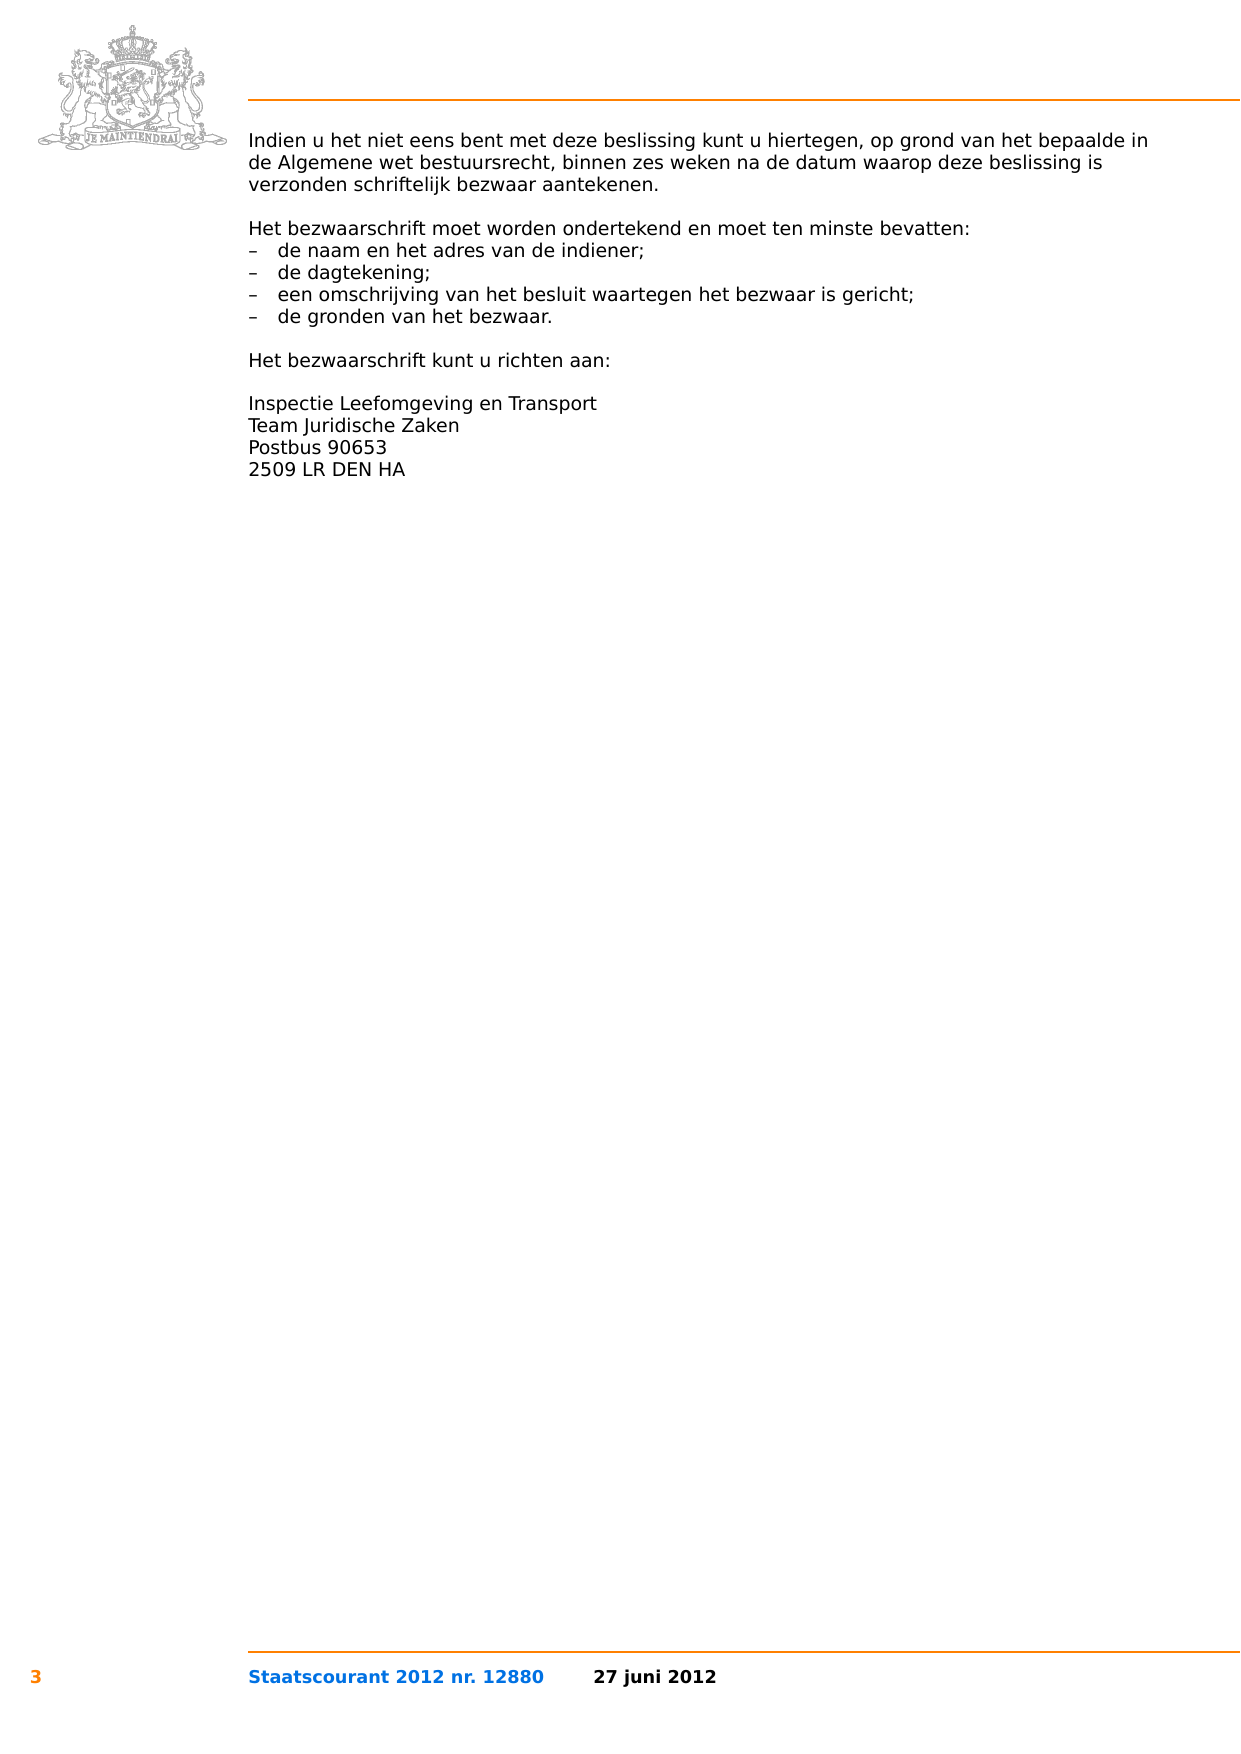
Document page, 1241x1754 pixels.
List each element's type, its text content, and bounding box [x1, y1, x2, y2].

text Postbus 90653 [248, 437, 1163, 459]
text Indien u het niet eens bent met deze beslissing kunt u hiertegen, op grond van het bepaalde in de Algemene wet bestuursrecht, binnen zes weken na de datum waarop deze beslissing is verzonden schriftelijk bezwaar aantekenen. [248, 130, 1163, 196]
text Inspectie Leefomgeving en Transport [248, 393, 1163, 415]
text Het bezwaarschrift moet worden ondertekend en moet ten minste bevatten: [248, 218, 1163, 240]
picture [38, 25, 227, 150]
text – de gronden van het bezwaar. [248, 306, 1163, 328]
text – de naam en het adres van de indiener; [248, 240, 1163, 262]
text 2509 LR DEN HA [248, 459, 1163, 481]
text Het bezwaarschrift kunt u richten aan: [248, 349, 1163, 371]
text – een omschrijving van het besluit waartegen het bezwaar is gericht; [248, 284, 1163, 306]
text – de dagtekening; [248, 262, 1163, 284]
text Team Juridische Zaken [248, 415, 1163, 437]
